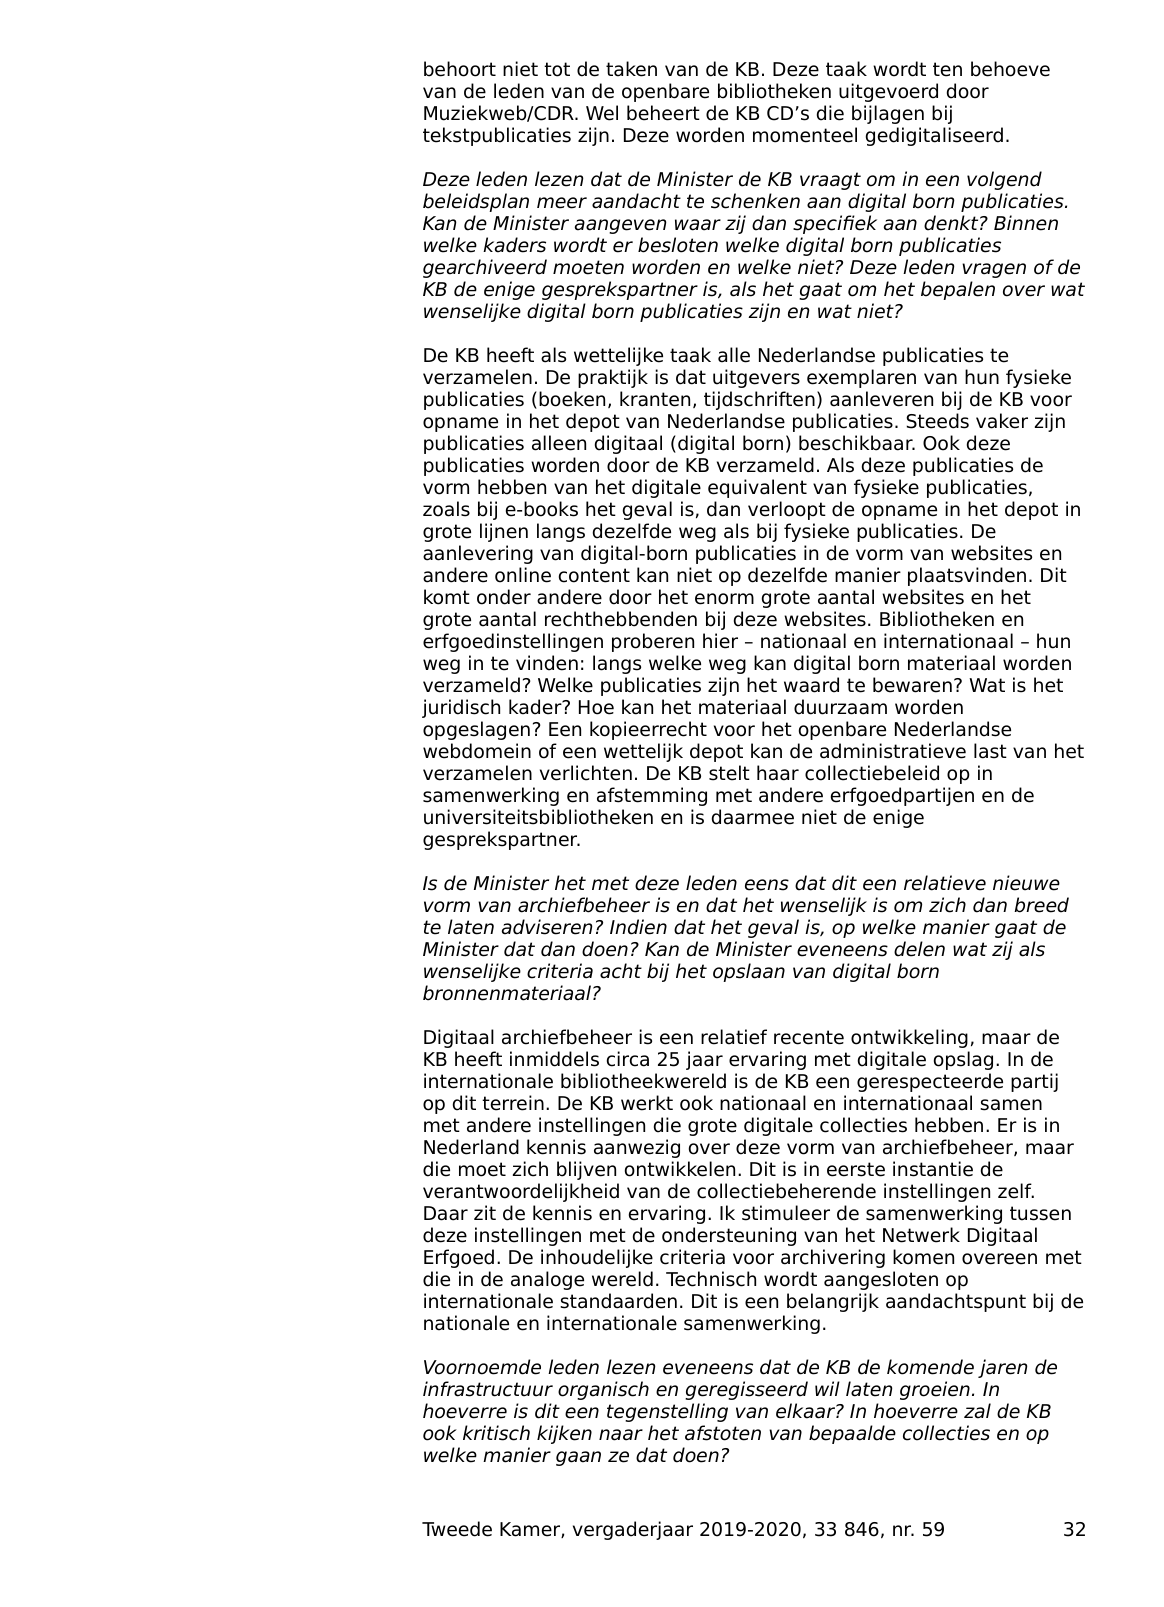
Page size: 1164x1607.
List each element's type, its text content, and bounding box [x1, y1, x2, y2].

text Is de Minister het met deze leden eens dat dit een relatieve nieuwe vorm van archiefbeheer is en dat het wenselijk is om zich dan breed te laten adviseren? Indien dat het geval is, op welke manier gaat de Minister dat dan doen? Kan de Minister eveneens delen wat zij als wenselijke criteria acht bij het opslaan van digital born bronnenmateriaal? [422, 873, 1087, 1005]
text Deze leden lezen dat de Minister de KB vraagt om in een volgend beleidsplan meer aandacht te schenken aan digital born publicaties. Kan de Minister aangeven waar zij dan specifiek aan denkt? Binnen welke kaders wordt er besloten welke digital born publicaties gearchiveerd moeten worden en welke niet? Deze leden vragen of de KB de enige gesprekspartner is, als het gaat om het bepalen over wat wenselijke digital born publicaties zijn en wat niet? [422, 169, 1087, 323]
text Voornoemde leden lezen eveneens dat de KB de komende jaren de infrastructuur organisch en geregisseerd wil laten groeien. In hoeverre is dit een tegenstelling van elkaar? In hoeverre zal de KB ook kritisch kijken naar het afstoten van bepaalde collecties en op welke manier gaan ze dat doen? [422, 1357, 1087, 1467]
text Digitaal archiefbeheer is een relatief recente ontwikkeling, maar de KB heeft inmiddels circa 25 jaar ervaring met digitale opslag. In de internationale bibliotheekwereld is de KB een gerespecteerde partij op dit terrein. De KB werkt ook nationaal en internationaal samen met andere instellingen die grote digitale collecties hebben. Er is in Nederland kennis aanwezig over deze vorm van archiefbeheer, maar die moet zich blijven ontwikkelen. Dit is in eerste instantie de verantwoordelijkheid van de collectiebeherende instellingen zelf. Daar zit de kennis en ervaring. Ik stimuleer de samenwerking tussen deze instellingen met de ondersteuning van het Netwerk Digitaal Erfgoed. De inhoudelijke criteria voor archivering komen overeen met die in de analoge wereld. Technisch wordt aangesloten op internationale standaarden. Dit is een belangrijk aandachtspunt bij de nationale en internationale samenwerking. [422, 1027, 1087, 1335]
text behoort niet tot de taken van de KB. Deze taak wordt ten behoeve van de leden van de openbare bibliotheken uitgevoerd door Muziekweb/CDR. Wel beheert de KB CD’s die bijlagen bij tekstpublicaties zijn. Deze worden momenteel gedigitaliseerd. [422, 59, 1087, 147]
text De KB heeft als wettelijke taak alle Nederlandse publicaties te verzamelen. De praktijk is dat uitgevers exemplaren van hun fysieke publicaties (boeken, kranten, tijdschriften) aanleveren bij de KB voor opname in het depot van Nederlandse publicaties. Steeds vaker zijn publicaties alleen digitaal (digital born) beschikbaar. Ook deze publicaties worden door de KB verzameld. Als deze publicaties de vorm hebben van het digitale equivalent van fysieke publicaties, zoals bij e-books het geval is, dan verloopt de opname in het depot in grote lijnen langs dezelfde weg als bij fysieke publicaties. De aanlevering van digital-born publicaties in de vorm van websites en andere online content kan niet op dezelfde manier plaatsvinden. Dit komt onder andere door het enorm grote aantal websites en het grote aantal rechthebbenden bij deze websites. Bibliotheken en erfgoedinstellingen proberen hier – nationaal en internationaal – hun weg in te vinden: langs welke weg kan digital born materiaal worden verzameld? Welke publicaties zijn het waard te bewaren? Wat is het juridisch kader? Hoe kan het materiaal duurzaam worden opgeslagen? Een kopieerrecht voor het openbare Nederlandse webdomein of een wettelijk depot kan de administratieve last van het verzamelen verlichten. De KB stelt haar collectiebeleid op in samenwerking en afstemming met andere erfgoedpartijen en de universiteitsbibliotheken en is daarmee niet de enige gesprekspartner. [422, 345, 1087, 851]
